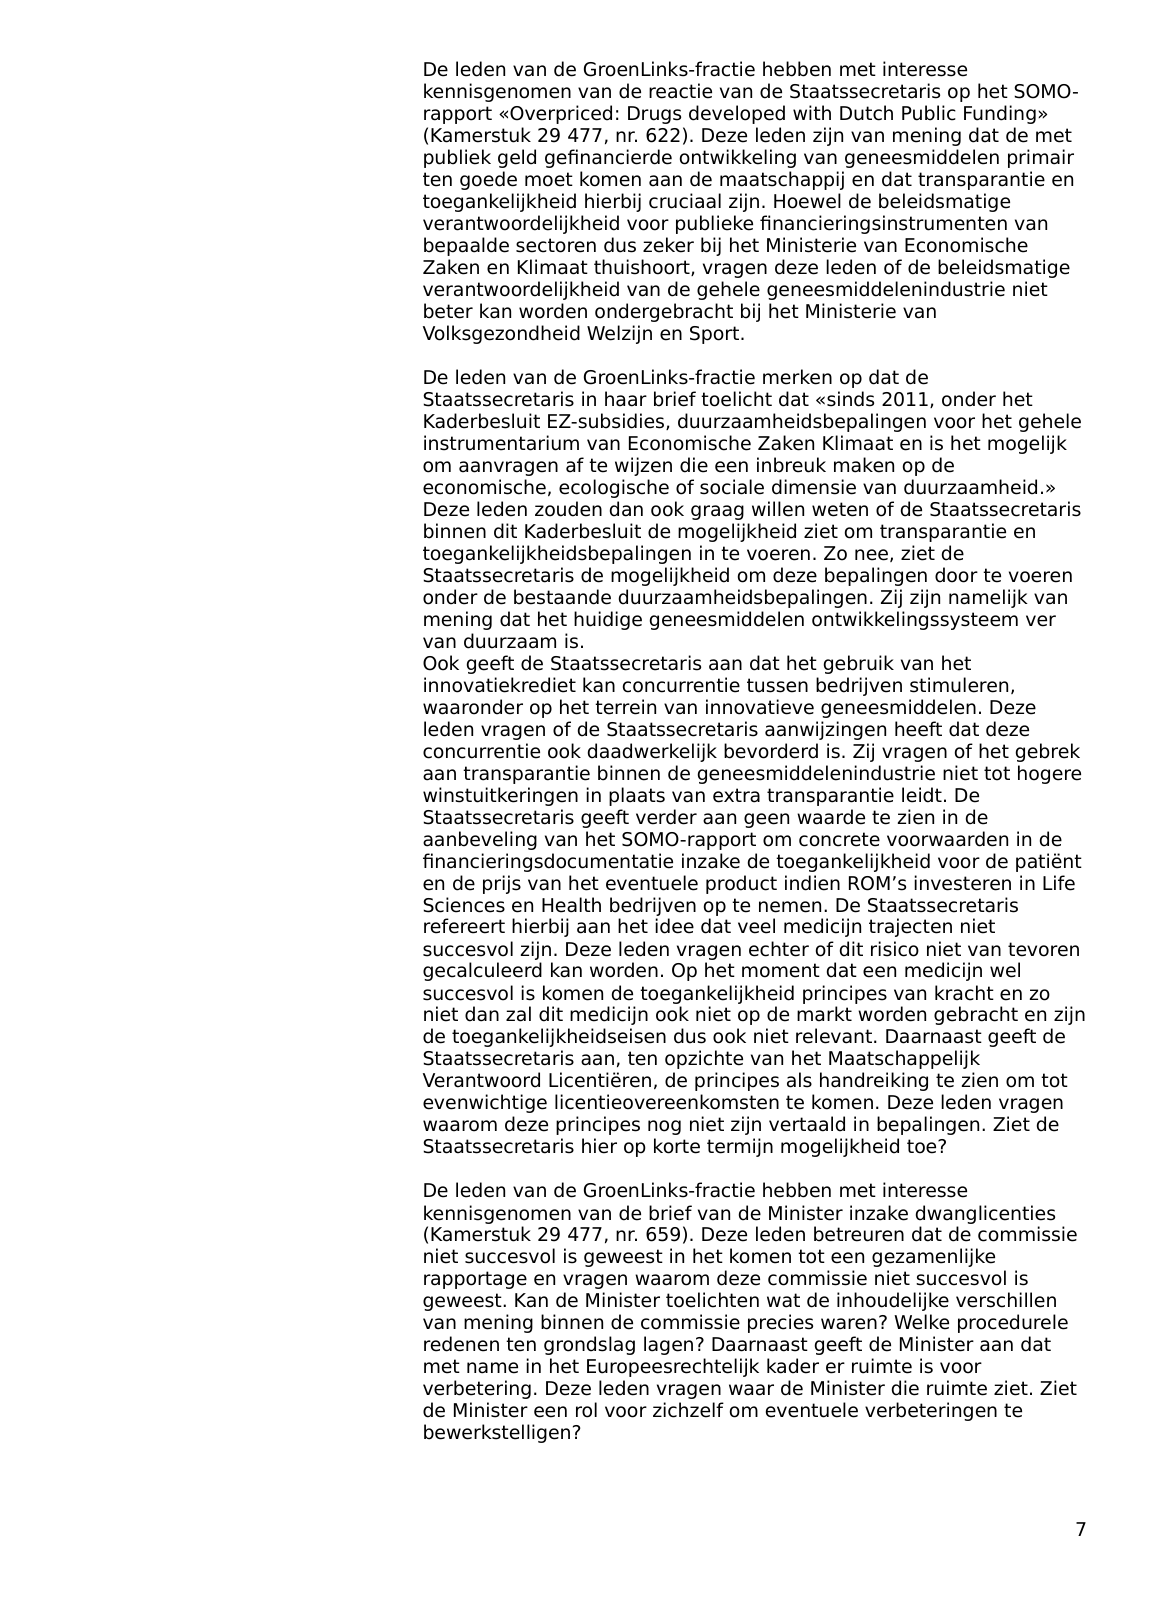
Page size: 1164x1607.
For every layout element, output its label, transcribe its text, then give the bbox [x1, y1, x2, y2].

text De leden van de GroenLinks-fractie hebben met interesse kennisgenomen van de reactie van de Staatssecretaris op het SOMO-rapport «Overpriced: Drugs developed with Dutch Public Funding» (Kamerstuk 29 477, nr. 622). Deze leden zijn van mening dat de met publiek geld gefinancierde ontwikkeling van geneesmiddelen primair ten goede moet komen aan de maatschappij en dat transparantie en toegankelijkheid hierbij cruciaal zijn. Hoewel de beleidsmatige verantwoordelijkheid voor publieke financieringsinstrumenten van bepaalde sectoren dus zeker bij het Ministerie van Economische Zaken en Klimaat thuishoort, vragen deze leden of de beleidsmatige verantwoordelijkheid van de gehele geneesmiddelenindustrie niet beter kan worden ondergebracht bij het Ministerie van Volksgezondheid Welzijn en Sport. [422, 59, 1087, 345]
text De leden van de GroenLinks-fractie merken op dat de Staatssecretaris in haar brief toelicht dat «sinds 2011, onder het Kaderbesluit EZ-subsidies, duurzaamheidsbepalingen voor het gehele instrumentarium van Economische Zaken Klimaat en is het mogelijk om aanvragen af te wijzen die een inbreuk maken op de economische, ecologische of sociale dimensie van duurzaamheid.» Deze leden zouden dan ook graag willen weten of de Staatssecretaris binnen dit Kaderbesluit de mogelijkheid ziet om transparantie en toegankelijkheidsbepalingen in te voeren. Zo nee, ziet de Staatssecretaris de mogelijkheid om deze bepalingen door te voeren onder de bestaande duurzaamheidsbepalingen. Zij zijn namelijk van mening dat het huidige geneesmiddelen ontwikkelingssysteem ver van duurzaam is. [422, 367, 1087, 653]
text De leden van de GroenLinks-fractie hebben met interesse kennisgenomen van de brief van de Minister inzake dwanglicenties (Kamerstuk 29 477, nr. 659). Deze leden betreuren dat de commissie niet succesvol is geweest in het komen tot een gezamenlijke rapportage en vragen waarom deze commissie niet succesvol is geweest. Kan de Minister toelichten wat de inhoudelijke verschillen van mening binnen de commissie precies waren? Welke procedurele redenen ten grondslag lagen? Daarnaast geeft de Minister aan dat met name in het Europeesrechtelijk kader er ruimte is voor verbetering. Deze leden vragen waar de Minister die ruimte ziet. Ziet de Minister een rol voor zichzelf om eventuele verbeteringen te bewerkstelligen? [422, 1180, 1087, 1444]
text Ook geeft de Staatssecretaris aan dat het gebruik van het innovatiekrediet kan concurrentie tussen bedrijven stimuleren, waaronder op het terrein van innovatieve geneesmiddelen. Deze leden vragen of de Staatssecretaris aanwijzingen heeft dat deze concurrentie ook daadwerkelijk bevorderd is. Zij vragen of het gebrek aan transparantie binnen de geneesmiddelenindustrie niet tot hogere winstuitkeringen in plaats van extra transparantie leidt. De Staatssecretaris geeft verder aan geen waarde te zien in de aanbeveling van het SOMO-rapport om concrete voorwaarden in de financieringsdocumentatie inzake de toegankelijkheid voor de patiënt en de prijs van het eventuele product indien ROM’s investeren in Life Sciences en Health bedrijven op te nemen. De Staatssecretaris refereert hierbij aan het idee dat veel medicijn trajecten niet succesvol zijn. Deze leden vragen echter of dit risico niet van tevoren gecalculeerd kan worden. Op het moment dat een medicijn wel succesvol is komen de toegankelijkheid principes van kracht en zo niet dan zal dit medicijn ook niet op de markt worden gebracht en zijn de toegankelijkheidseisen dus ook niet relevant. Daarnaast geeft de Staatssecretaris aan, ten opzichte van het Maatschappelijk Verantwoord Licentiëren, de principes als handreiking te zien om tot evenwichtige licentieovereenkomsten te komen. Deze leden vragen waarom deze principes nog niet zijn vertaald in bepalingen. Ziet de Staatssecretaris hier op korte termijn mogelijkheid toe? [422, 653, 1087, 1158]
